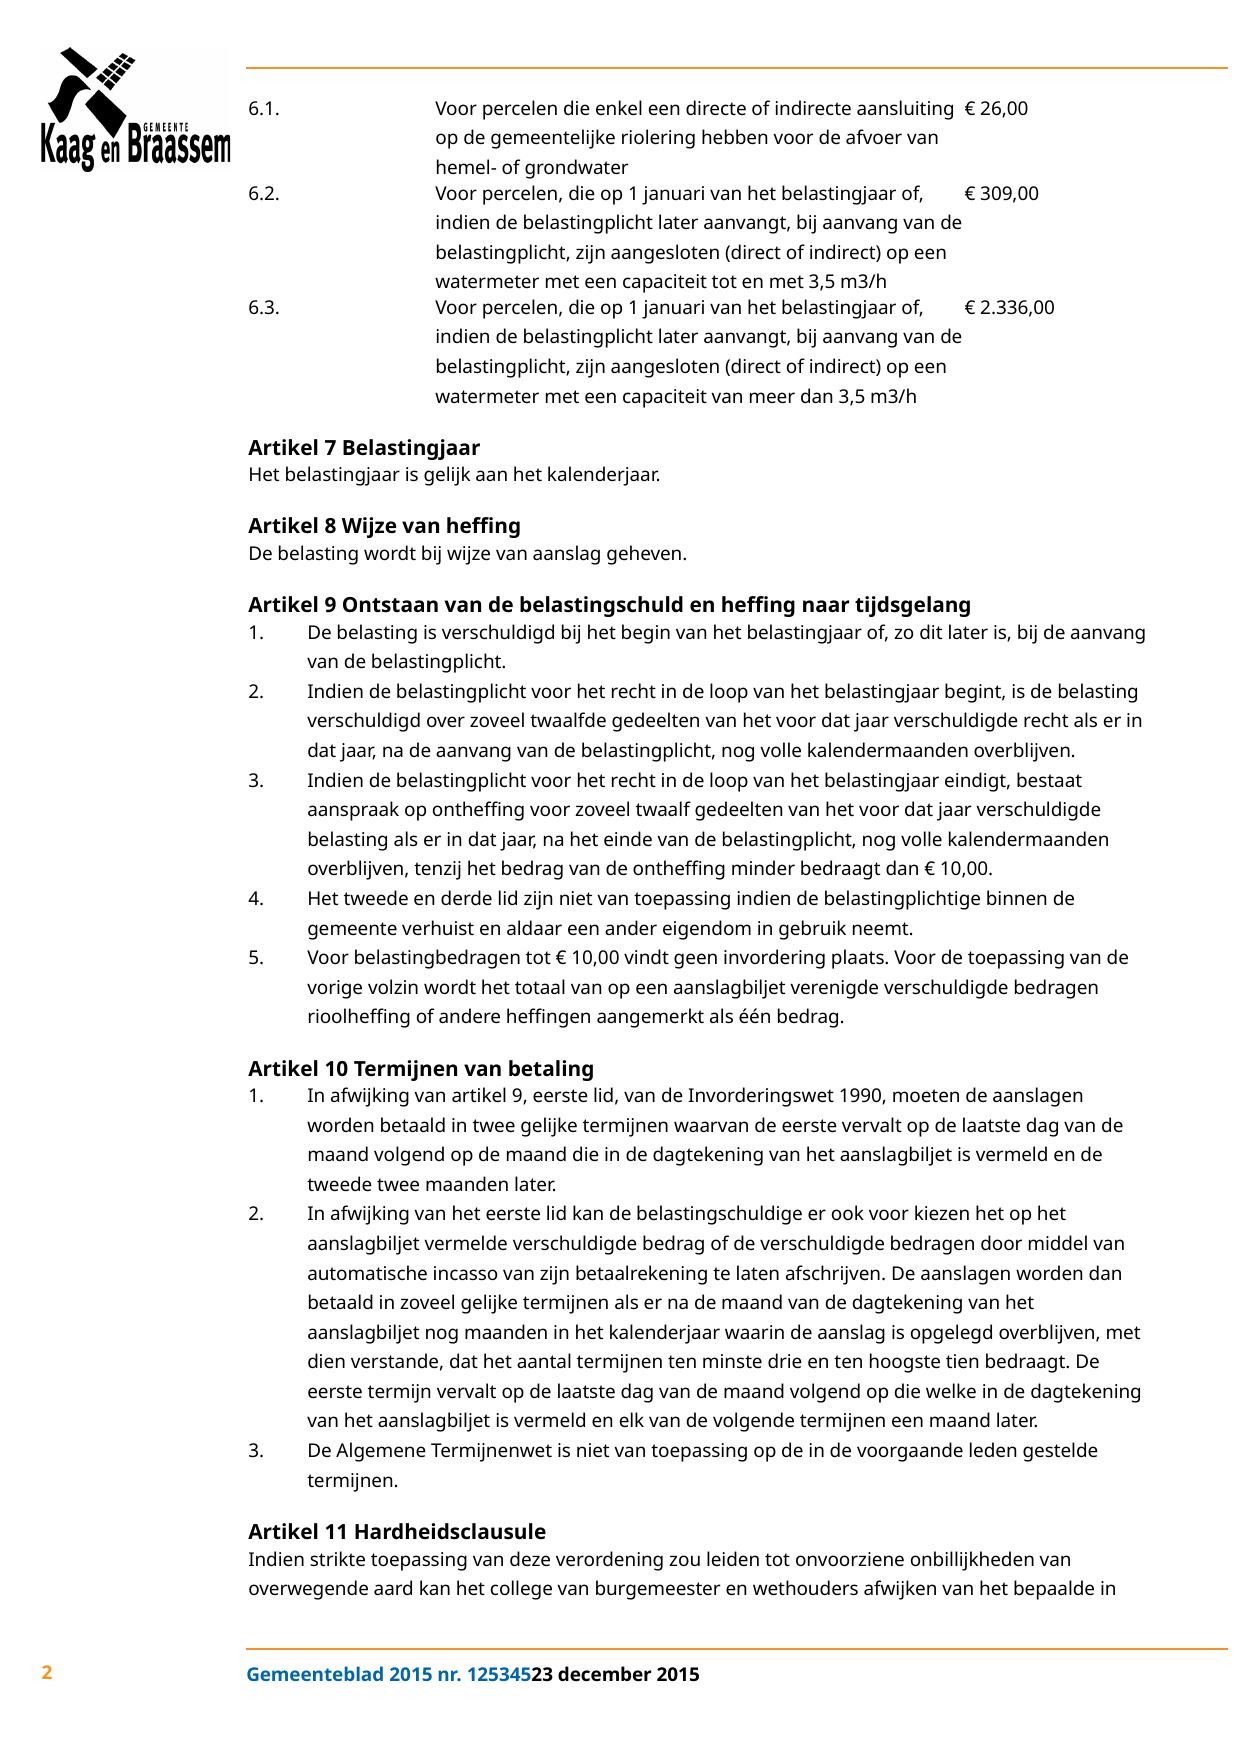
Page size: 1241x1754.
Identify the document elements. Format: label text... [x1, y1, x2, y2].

table_header Voor percelen die enkel een directe of indirecte aansluiting op de gemeentelijke riolering hebben voor de afvoer van hemel- of grondwater [435, 95, 964, 180]
table_cell Voor percelen, die op 1 januari van het belastingjaar of, indien de belastingplicht later aanvangt, bij aanvang van de belastingplicht, zijn aangesloten (direct of indirect) op een watermeter met een capaciteit tot en met 3,5 m3/h [435, 180, 964, 294]
list De belasting is verschuldigd bij het begin van het belastingjaar of, zo dit later is, bij de aanvang van de belastingplicht. [248, 619, 1152, 674]
picture [41, 47, 231, 172]
table_cell € 309,00 [964, 180, 1152, 294]
text Artikel 7 Belastingjaar [248, 433, 1152, 461]
table_header € 26,00 [964, 95, 1152, 180]
list Indien de belastingplicht voor het recht in de loop van het belastingjaar begint, is de belasting verschuldigd over zoveel twaalfde gedeelten van het voor dat jaar verschuldigde recht als er in dat jaar, na de aanvang van de belastingplicht, nog volle kalendermaanden overblijven. [248, 678, 1152, 763]
table_cell € 2.336,00 [964, 294, 1152, 409]
table_cell 6.3. [248, 294, 435, 409]
list Indien de belastingplicht voor het recht in de loop van het belastingjaar eindigt, bestaat aanspraak op ontheffing voor zoveel twaalf gedeelten van het voor dat jaar verschuldigde belasting als er in dat jaar, na het einde van de belastingplicht, nog volle kalendermaanden overblijven, tenzij het bedrag van de ontheffing minder bedraagt dan € 10,00. [248, 767, 1152, 881]
text Artikel 8 Wijze van heffing [248, 512, 1152, 540]
list In afwijking van het eerste lid kan de belastingschuldige er ook voor kiezen het op het aanslagbiljet vermelde verschuldigde bedrag of de verschuldigde bedragen door middel van automatische incasso van zijn betaalrekening te laten afschrijven. De aanslagen worden dan betaald in zoveel gelijke termijnen als er na de maand van de dagtekening van het aanslagbiljet nog maanden in het kalenderjaar waarin de aanslag is opgelegd overblijven, met dien verstande, dat het aantal termijnen ten minste drie en ten hoogste tien bedraagt. De eerste termijn vervalt op de laatste dag van de maand volgend op die welke in de dagtekening van het aanslagbiljet is vermeld en elk van de volgende termijnen een maand later. [248, 1201, 1152, 1433]
list Het tweede en derde lid zijn niet van toepassing indien de belastingplichtige binnen de gemeente verhuist en aldaar een ander eigendom in gebruik neemt. [248, 885, 1152, 940]
list Voor belastingbedragen tot € 10,00 vindt geen invordering plaats. Voor de toepassing van de vorige volzin wordt het totaal van op een aanslagbiljet verenigde verschuldigde bedragen rioolheffing of andere heffingen aangemerkt als één bedrag. [248, 944, 1152, 1029]
text Artikel 9 Ontstaan van de belastingschuld en heffing naar tijdsgelang [248, 590, 1152, 619]
table_cell Voor percelen, die op 1 januari van het belastingjaar of, indien de belastingplicht later aanvangt, bij aanvang van de belastingplicht, zijn aangesloten (direct of indirect) op een watermeter met een capaciteit van meer dan 3,5 m3/h [435, 294, 964, 409]
text Het belastingjaar is gelijk aan het kalenderjaar. [248, 461, 1152, 487]
text Indien strikte toepassing van deze verordening zou leiden tot onvoorziene onbillijkheden van overwegende aard kan het college van burgemeester en wethouders afwijken van het bepaalde in [248, 1546, 1152, 1601]
table_cell 6.2. [248, 180, 435, 294]
text Artikel 10 Termijnen van betaling [248, 1054, 1152, 1082]
text De belasting wordt bij wijze van aanslag geheven. [248, 540, 1152, 566]
list De Algemene Termijnenwet is niet van toepassing op de in de voorgaande leden gestelde termijnen. [248, 1437, 1152, 1493]
text Artikel 11 Hardheidsclausule [248, 1517, 1152, 1546]
list In afwijking van artikel 9, eerste lid, van de Invorderingswet 1990, moeten de aanslagen worden betaald in twee gelijke termijnen waarvan de eerste vervalt op de laatste dag van de maand volgend op de maand die in de dagtekening van het aanslagbiljet is vermeld en de tweede twee maanden later. [248, 1082, 1152, 1197]
table_header 6.1. [248, 95, 435, 180]
